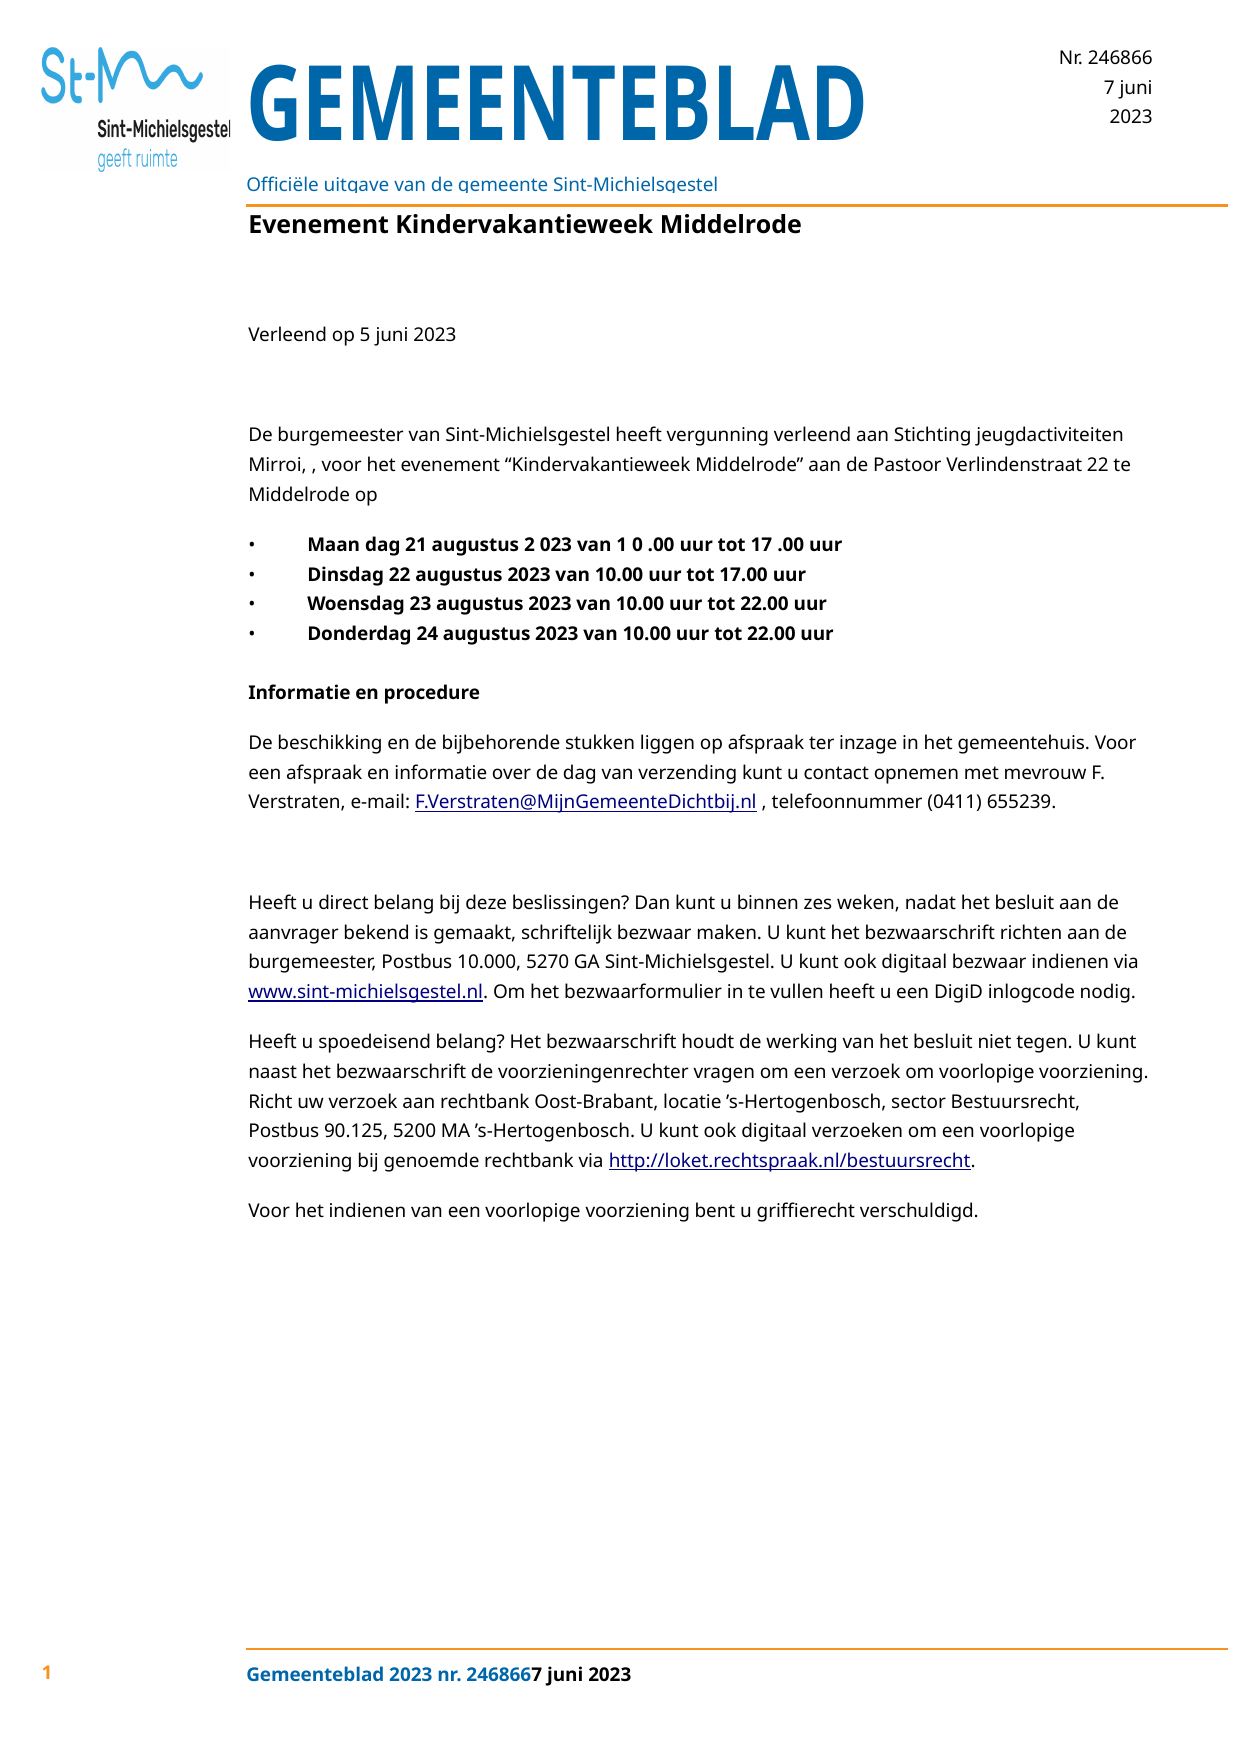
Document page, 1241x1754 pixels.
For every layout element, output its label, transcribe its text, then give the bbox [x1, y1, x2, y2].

text Evenement Kindervakantieweek Middelrode [248, 207, 1152, 241]
text Heeft u spoedeisend belang? Het bezwaarschrift houdt de werking van het besluit niet tegen. U kunt naast het bezwaarschrift de voorzieningenrechter vragen om een verzoek om voorlopige voorziening. Richt uw verzoek aan rechtbank Oost-Brabant, locatie ’s-Hertogenbosch, sector Bestuursrecht, Postbus 90.125, 5200 MA ’s-Hertogenbosch. U kunt ook digitaal verzoeken om een voorlopige voorziening bij genoemde rechtbank via http://loket.rechtspraak.nl/bestuursrecht. [248, 1029, 1152, 1173]
text Heeft u direct belang bij deze beslissingen? Dan kunt u binnen zes weken, nadat het besluit aan de aanvrager bekend is gemaakt, schriftelijk bezwaar maken. U kunt het bezwaarschrift richten aan de burgemeester, Postbus 10.000, 5270 GA Sint-Michielsgestel. U kunt ook digitaal bezwaar indienen via www.sint-michielsgestel.nl. Om het bezwaarformulier in te vullen heeft u een DigiD inlogcode nodig. [248, 889, 1152, 1004]
text De burgemeester van Sint-Michielsgestel heeft vergunning verleend aan Stichting jeugdactiviteiten Mirroi, , voor het evenement “Kindervakantieweek Middelrode” aan de Pastoor Verlindenstraat 22 te Middelrode op [248, 422, 1152, 506]
text Verleend op 5 juni 2023 [248, 321, 1152, 346]
picture [41, 47, 231, 172]
list Dinsdag 22 augustus 2023 van 10.00 uur tot 17.00 uur [248, 561, 1152, 586]
text De beschikking en de bijbehorende stukken liggen op afspraak ter inzage in het gemeentehuis. Voor een afspraak en informatie over de dag van verzending kunt u contact opnemen met mevrouw F. Verstraten, e-mail: F.Verstraten@MijnGemeenteDichtbij.nl , telefoonnummer (0411) 655239. [248, 729, 1152, 814]
text Voor het indienen van een voorlopige voorziening bent u griffierecht verschuldigd. [248, 1197, 1152, 1223]
list Donderdag 24 augustus 2023 van 10.00 uur tot 22.00 uur [248, 620, 1152, 646]
list Woensdag 23 augustus 2023 van 10.00 uur tot 22.00 uur [248, 590, 1152, 616]
list Maan dag 21 augustus 2 023 van 1 0 .00 uur tot 17 .00 uur [248, 531, 1152, 557]
text Informatie en procedure [248, 679, 1152, 705]
